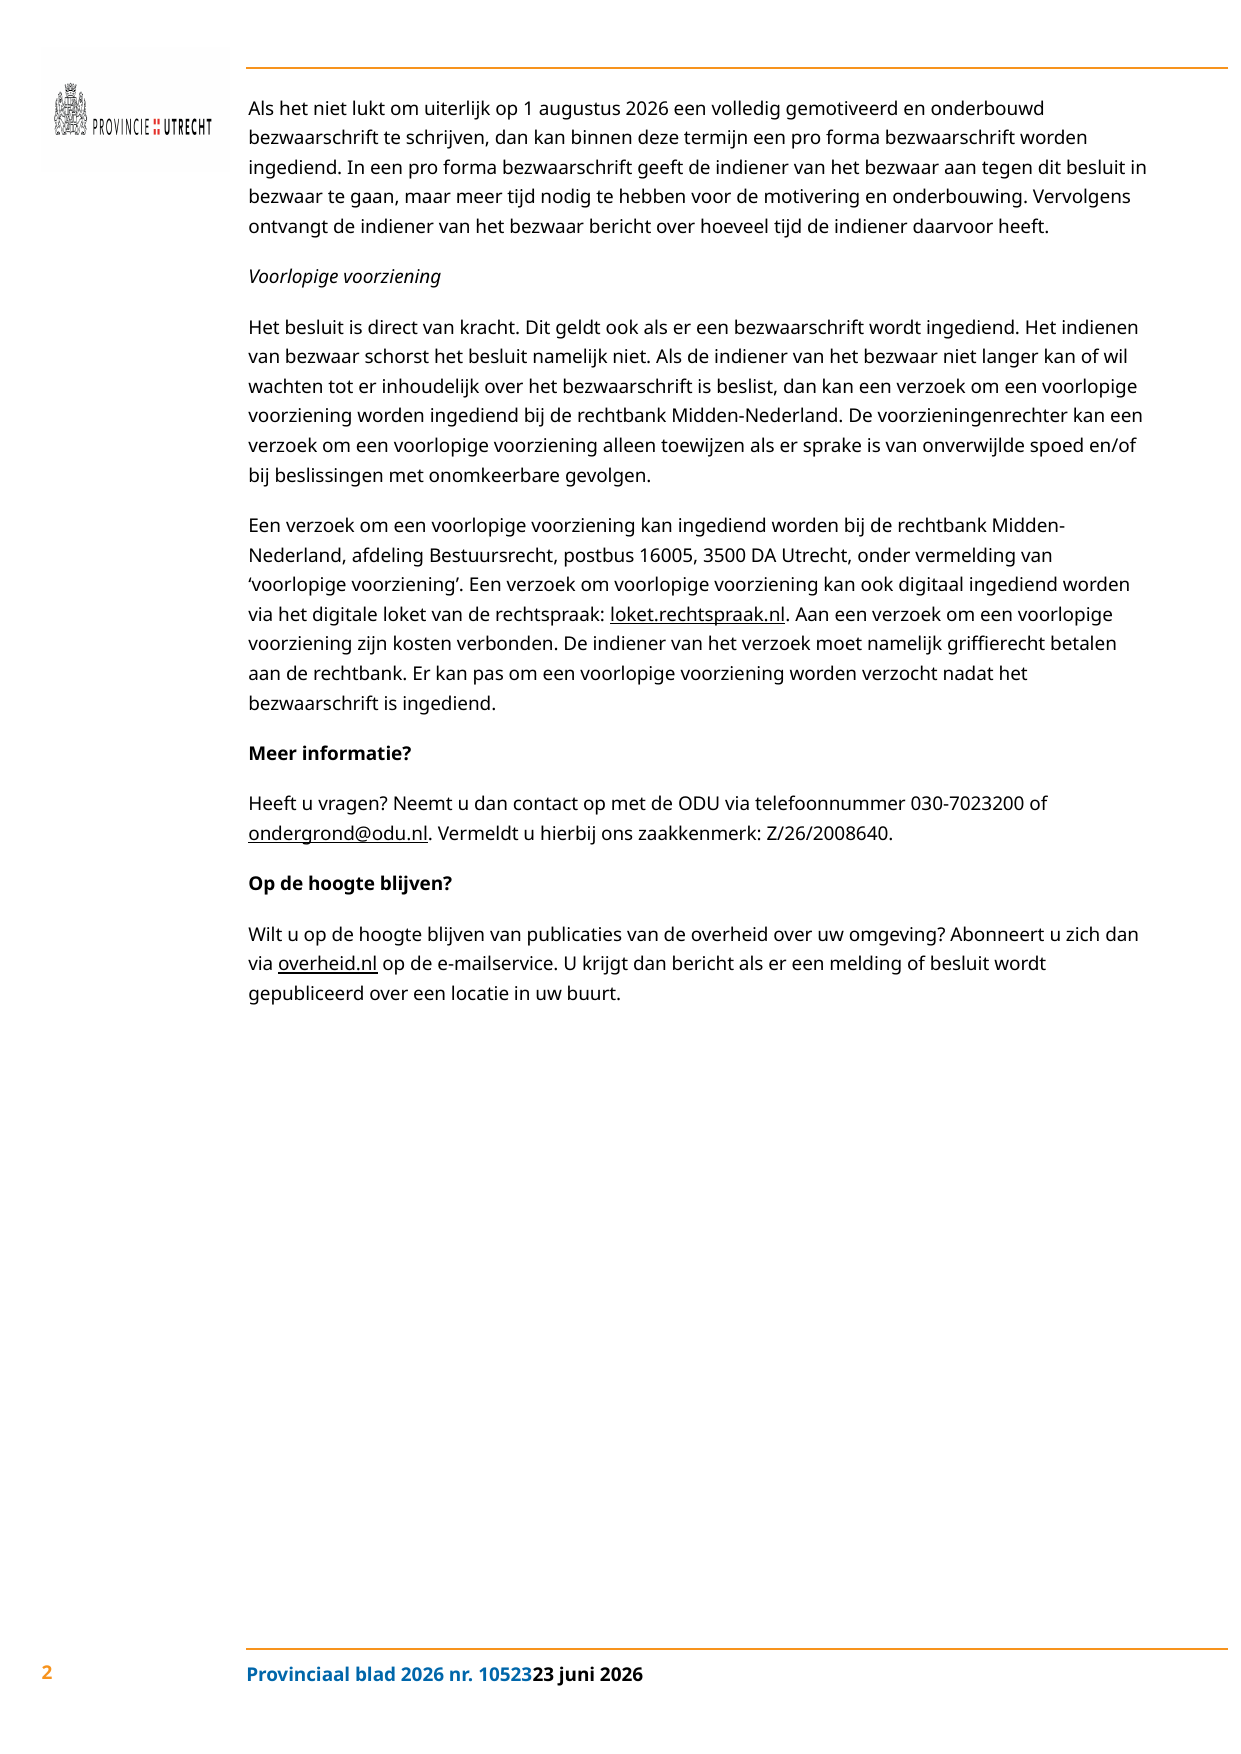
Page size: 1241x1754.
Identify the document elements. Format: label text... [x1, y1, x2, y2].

text Op de hoogte blijven? [248, 871, 1152, 896]
text Heeft u vragen? Neemt u dan contact op met de ODU via telefoonnummer 030-7023200 of ondergrond@odu.nl. Vermeldt u hierbij ons zaakkenmerk: Z/26/2008640. [248, 791, 1152, 846]
text Een verzoek om een voorlopige voorziening kan ingediend worden bij de rechtbank Midden-Nederland, afdeling Bestuursrecht, postbus 16005, 3500 DA Utrecht, onder vermelding van ‘voorlopige voorziening’. Een verzoek om voorlopige voorziening kan ook digitaal ingediend worden via het digitale loket van de rechtspraak: loket.rechtspraak.nl. Aan een verzoek om een voorlopige voorziening zijn kosten verbonden. De indiener van het verzoek moet namelijk griffierecht betalen aan de rechtbank. Er kan pas om een voorlopige voorziening worden verzocht nadat het bezwaarschrift is ingediend. [248, 512, 1152, 716]
text Als het niet lukt om uiterlijk op 1 augustus 2026 een volledig gemotiveerd en onderbouwd bezwaarschrift te schrijven, dan kan binnen deze termijn een pro forma bezwaarschrift worden ingediend. In een pro forma bezwaarschrift geeft de indiener van het bezwaar aan tegen dit besluit in bezwaar te gaan, maar meer tijd nodig te hebben voor de motivering en onderbouwing. Vervolgens ontvangt de indiener van het bezwaar bericht over hoeveel tijd de indiener daarvoor heeft. [248, 95, 1152, 239]
text Wilt u op de hoogte blijven van publicaties van de overheid over uw omgeving? Abonneert u zich dan via overheid.nl op de e-mailservice. U krijgt dan bericht als er een melding of besluit wordt gepubliceerd over een locatie in uw buurt. [248, 921, 1152, 1006]
text Meer informatie? [248, 740, 1152, 766]
text Het besluit is direct van kracht. Dit geldt ook als er een bezwaarschrift wordt ingediend. Het indienen van bezwaar schorst het besluit namelijk niet. Als de indiener van het bezwaar niet langer kan of wil wachten tot er inhoudelijk over het bezwaarschrift is beslist, dan kan een verzoek om een voorlopige voorziening worden ingediend bij de rechtbank Midden-Nederland. De voorzieningenrechter kan een verzoek om een voorlopige voorziening alleen toewijzen als er sprake is van onverwijlde spoed en/of bij beslissingen met onomkeerbare gevolgen. [248, 314, 1152, 488]
picture [41, 47, 231, 172]
text Voorlopige voorziening [248, 263, 1152, 289]
